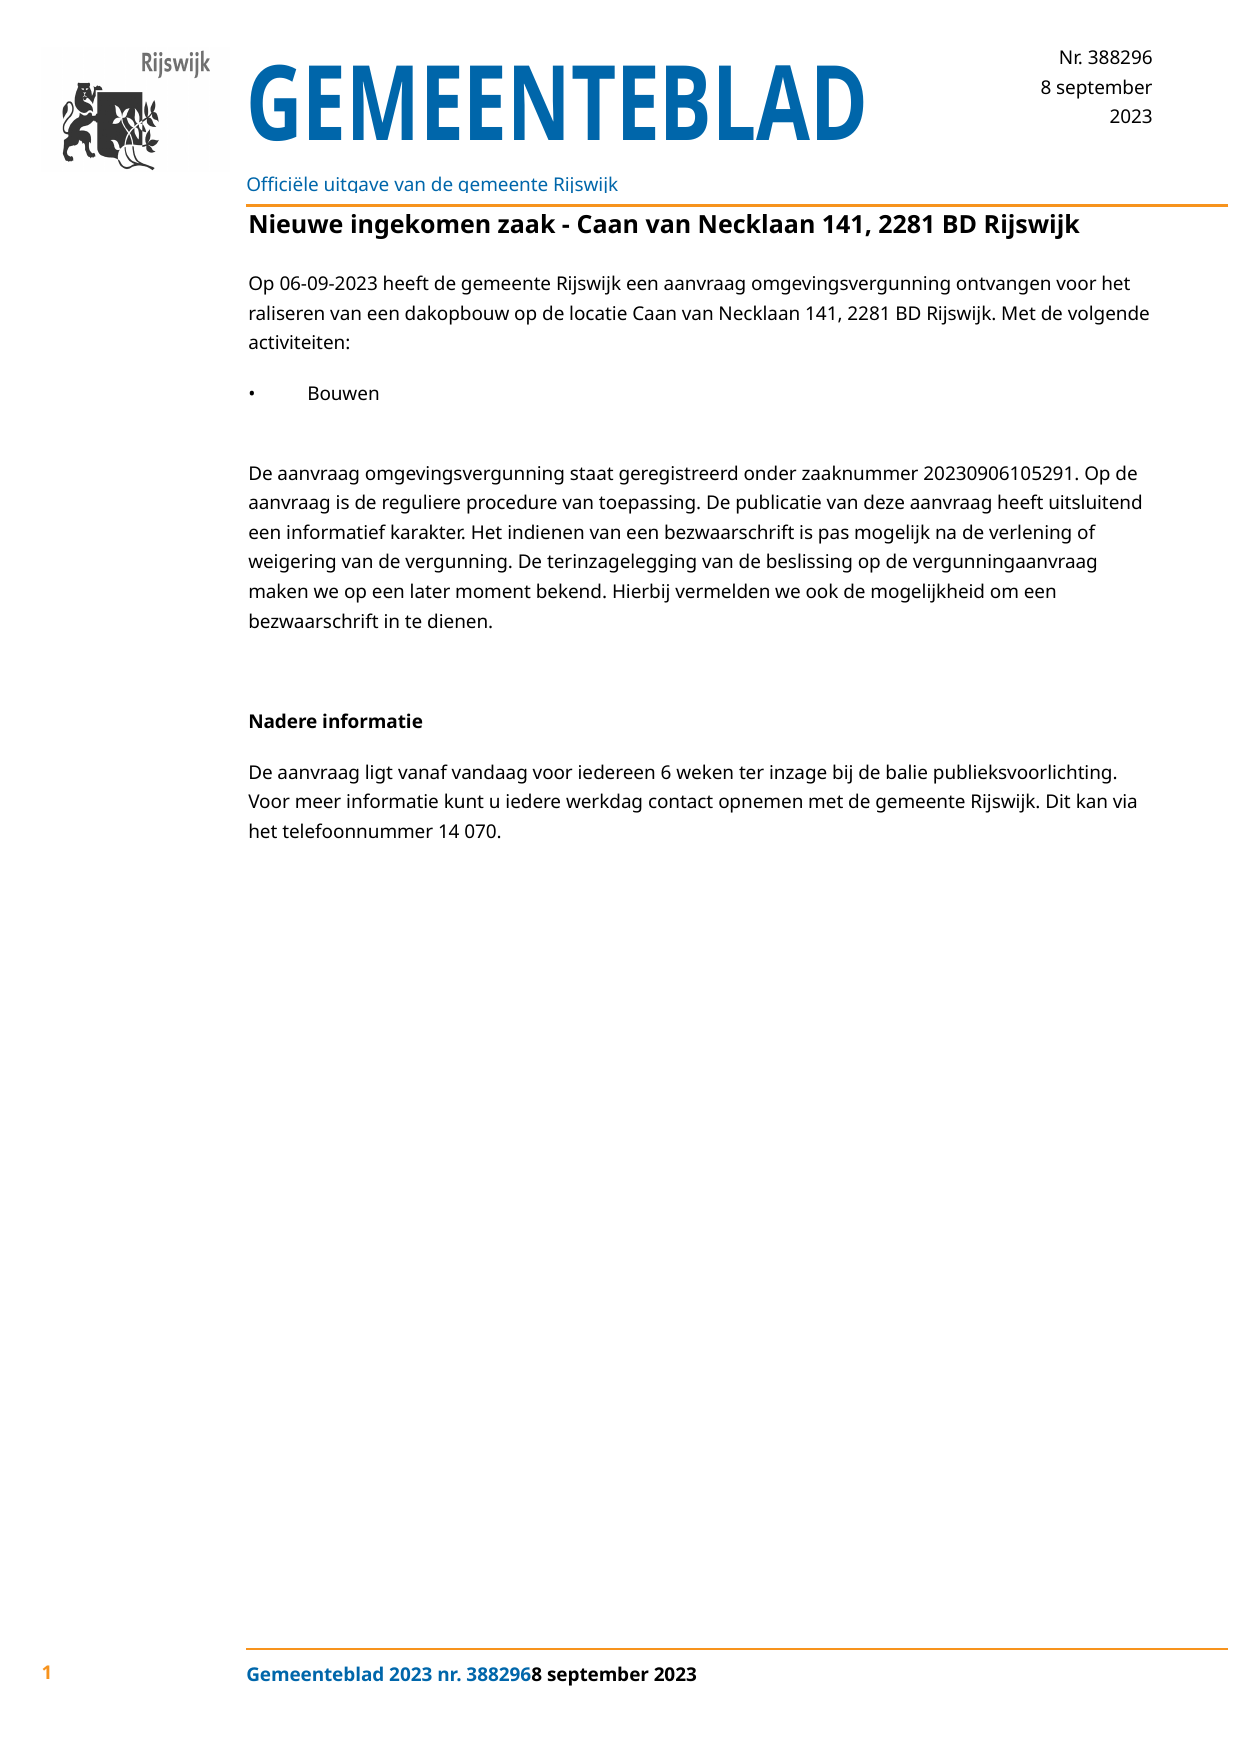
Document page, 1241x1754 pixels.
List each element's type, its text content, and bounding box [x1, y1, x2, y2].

text De aanvraag omgevingsvergunning staat geregistreerd onder zaaknummer 20230906105291. Op de aanvraag is de reguliere procedure van toepassing. De publicatie van deze aanvraag heeft uitsluitend een informatief karakter. Het indienen van een bezwaarschrift is pas mogelijk na de verlening of weigering van de vergunning. De terinzagelegging van de beslissing op de vergunningaanvraag maken we op een later moment bekend. Hierbij vermelden we ook de mogelijkheid om een bezwaarschrift in te dienen. [248, 460, 1152, 633]
text Nadere informatie [248, 709, 1152, 734]
text Op 06-09-2023 heeft de gemeente Rijswijk een aanvraag omgevingsvergunning ontvangen voor het raliseren van een dakopbouw op de locatie Caan van Necklaan 141, 2281 BD Rijswijk. Met de volgende activiteiten: [248, 270, 1152, 355]
text De aanvraag ligt vanaf vandaag voor iedereen 6 weken ter inzage bij de balie publieksvoorlichting. Voor meer informatie kunt u iedere werkdag contact opnemen met de gemeente Rijswijk. Dit kan via het telefoonnummer 14 070. [248, 759, 1152, 844]
text Nieuwe ingekomen zaak - Caan van Necklaan 141, 2281 BD Rijswijk [248, 207, 1152, 241]
picture [41, 47, 231, 172]
list Bouwen [248, 380, 1152, 406]
